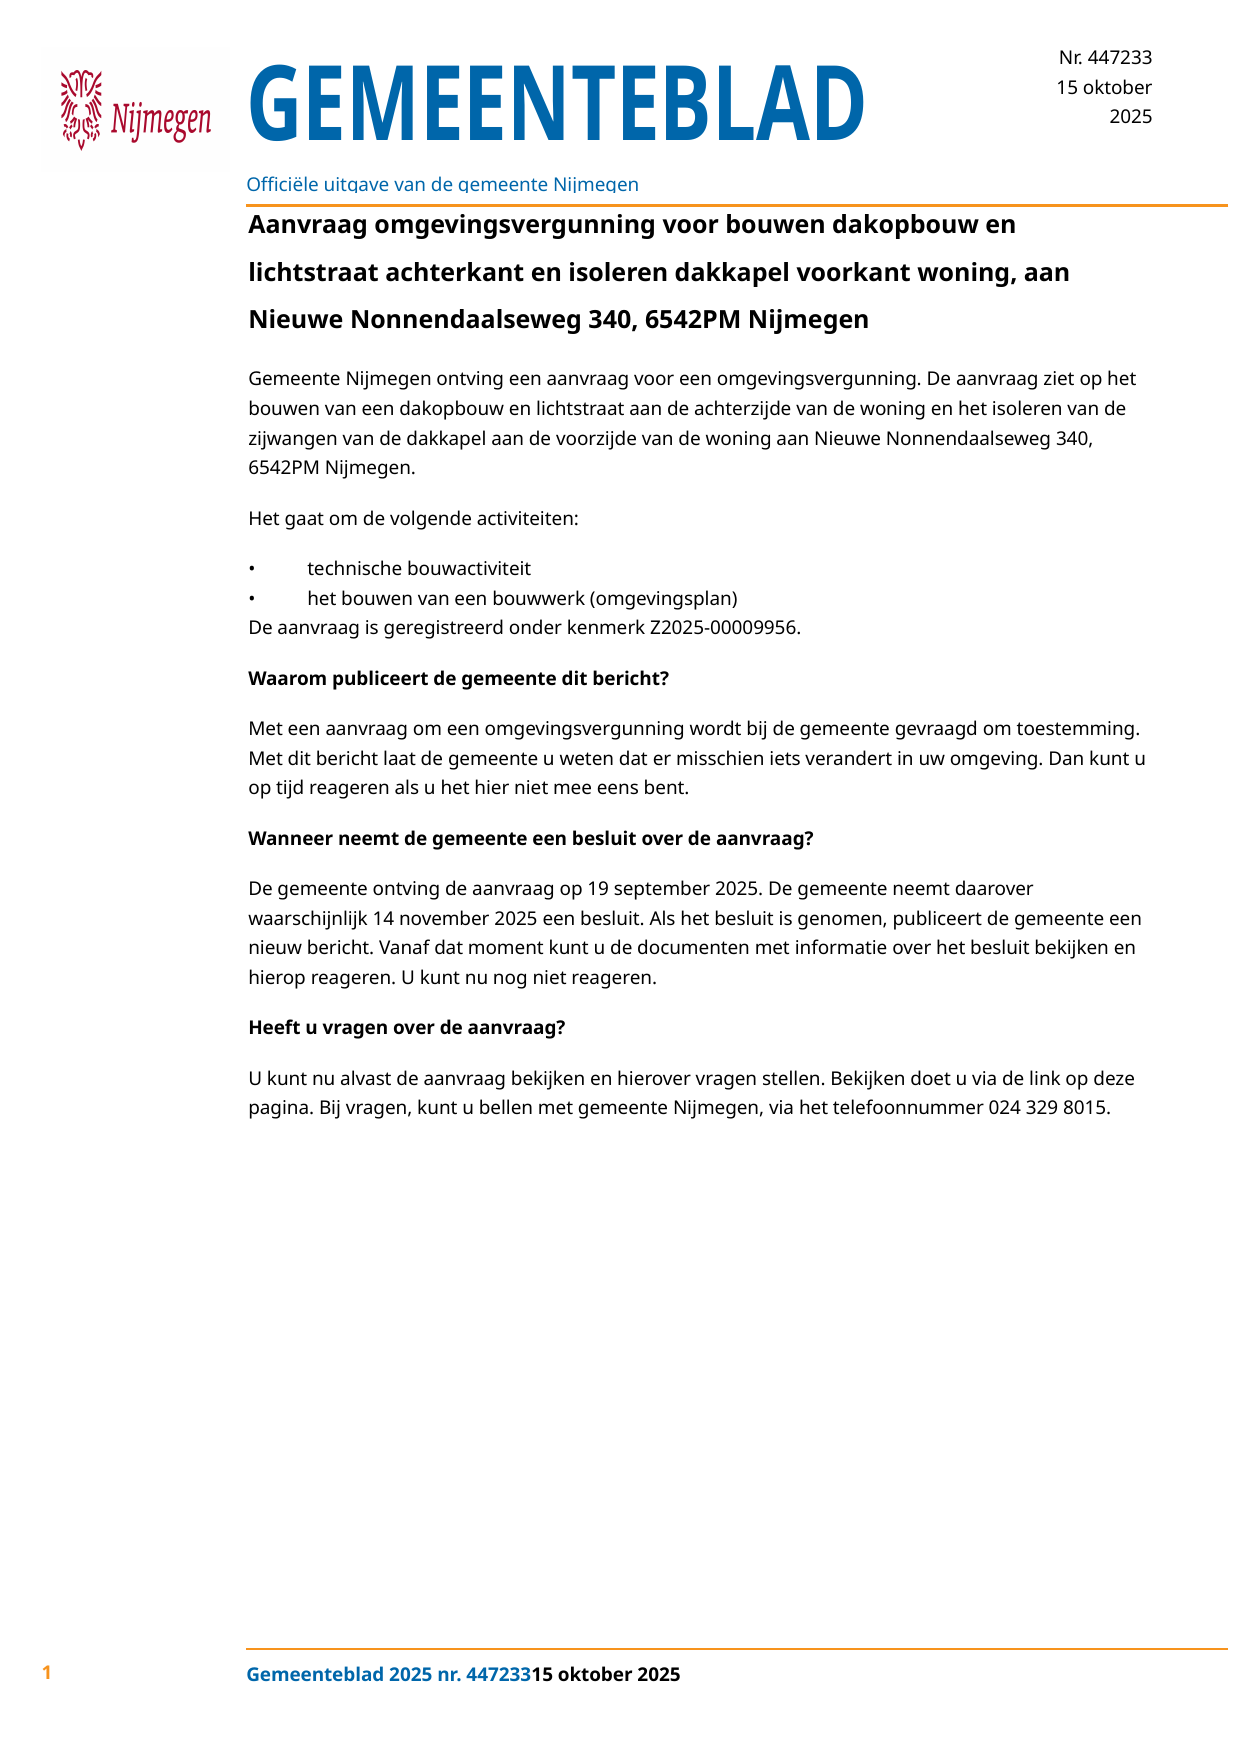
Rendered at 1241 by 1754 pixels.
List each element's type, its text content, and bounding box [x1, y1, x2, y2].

text Heeft u vragen over de aanvraag? [248, 1014, 1152, 1040]
text Gemeente Nijmegen ontving een aanvraag voor een omgevingsvergunning. De aanvraag ziet op het bouwen van een dakopbouw en lichtstraat aan de achterzijde van de woning en het isoleren van de zijwangen van de dakkapel aan de voorzijde van de woning aan Nieuwe Nonnendaalseweg 340, 6542PM Nijmegen. [248, 366, 1152, 480]
text Aanvraag omgevingsvergunning voor bouwen dakopbouw en lichtstraat achterkant en isoleren dakkapel voorkant woning, aan Nieuwe Nonnendaalseweg 340, 6542PM Nijmegen [248, 207, 1152, 336]
text De gemeente ontving de aanvraag op 19 september 2025. De gemeente neemt daarover waarschijnlijk 14 november 2025 een besluit. Als het besluit is genomen, publiceert de gemeente een nieuw bericht. Vanaf dat moment kunt u de documenten met informatie over het besluit bekijken en hierop reageren. U kunt nu nog niet reageren. [248, 875, 1152, 989]
list technische bouwactiviteit [248, 555, 1152, 581]
text Waarom publiceert de gemeente dit bericht? [248, 665, 1152, 690]
text De aanvraag is geregistreerd onder kenmerk Z2025-00009956. [248, 614, 1152, 640]
picture [41, 47, 231, 172]
list het bouwen van een bouwwerk (omgevingsplan) [248, 585, 1152, 610]
text Wanneer neemt de gemeente een besluit over de aanvraag? [248, 825, 1152, 850]
text Het gaat om de volgende activiteiten: [248, 505, 1152, 530]
text U kunt nu alvast de aanvraag bekijken en hierover vragen stellen. Bekijken doet u via de link op deze pagina. Bij vragen, kunt u bellen met gemeente Nijmegen, via het telefoonnummer 024 329 8015. [248, 1065, 1152, 1120]
text Met een aanvraag om een omgevingsvergunning wordt bij de gemeente gevraagd om toestemming. Met dit bericht laat de gemeente u weten dat er misschien iets verandert in uw omgeving. Dan kunt u op tijd reageren als u het hier niet mee eens bent. [248, 715, 1152, 800]
